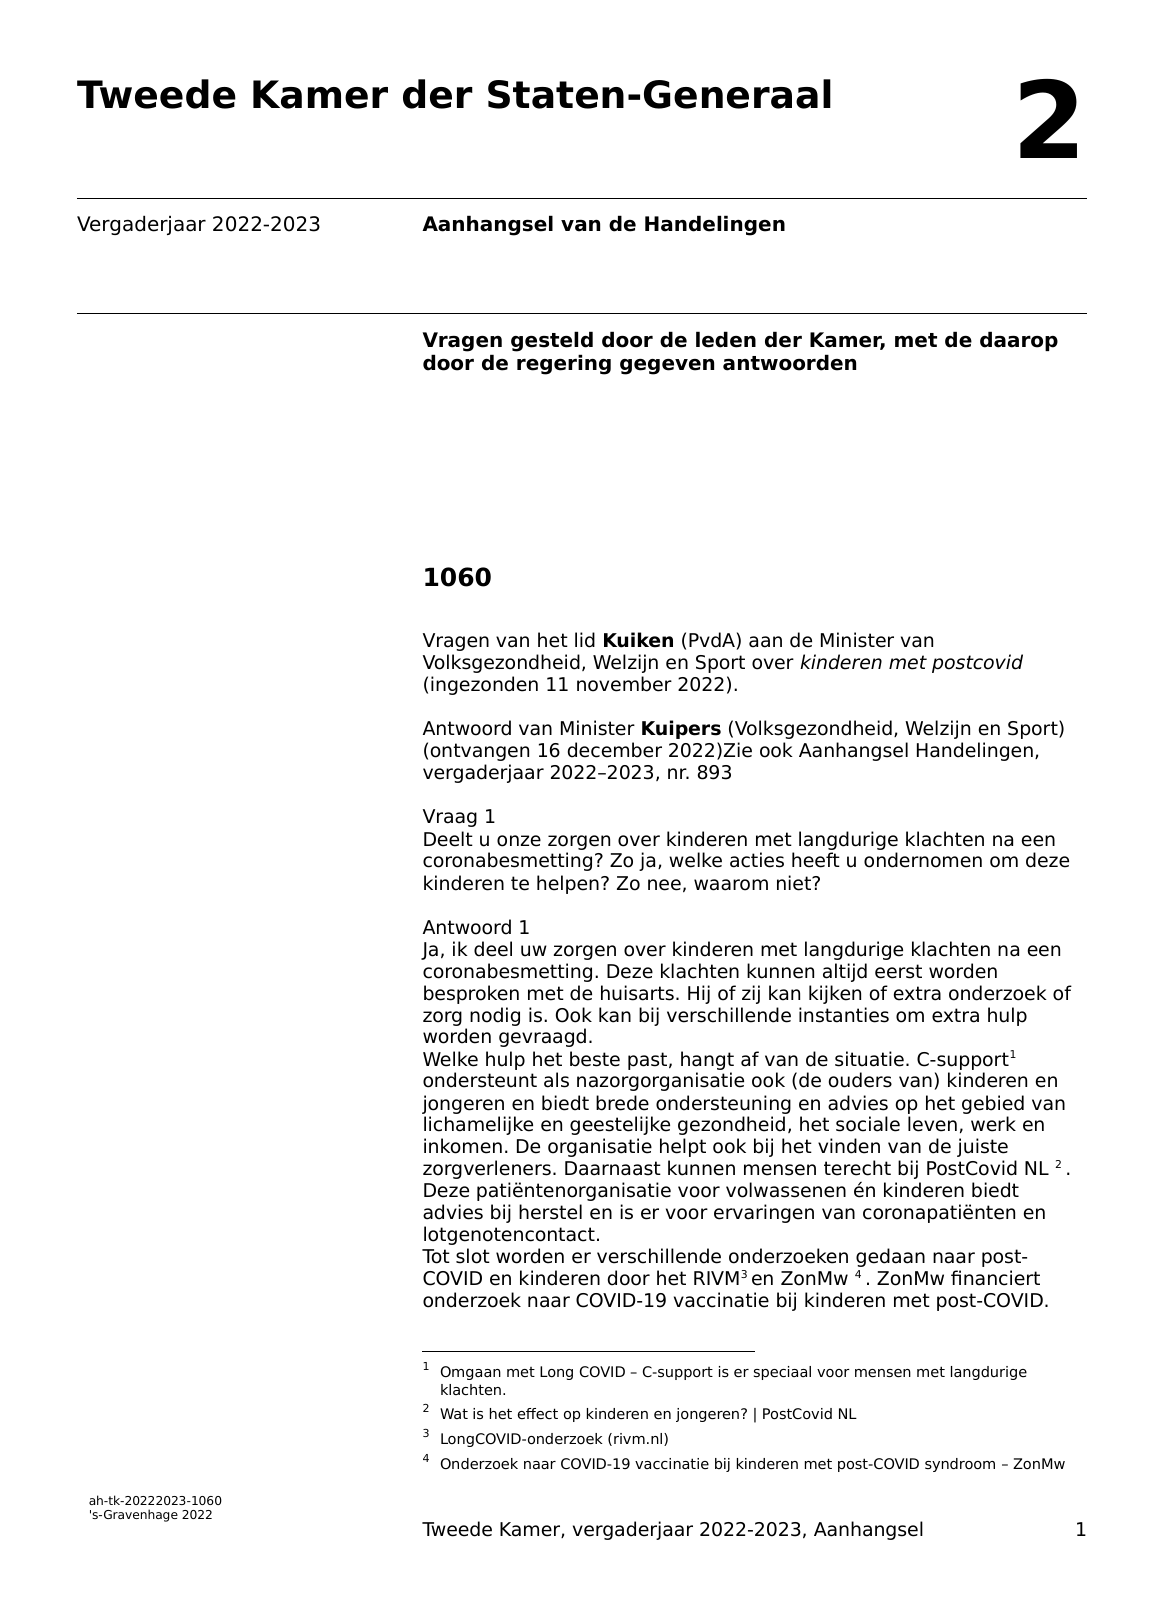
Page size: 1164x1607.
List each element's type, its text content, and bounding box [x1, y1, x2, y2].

table_cell Vergaderjaar 2022-2023 [77, 199, 422, 313]
text Onderzoek naar COVID-19 vaccinatie bij kinderen met post-COVID syndroom – ZonMw [422, 1452, 1087, 1474]
text Antwoord 1 [422, 917, 1087, 938]
table_header 2 [886, 59, 1087, 198]
table_cell [77, 314, 422, 375]
text Wat is het effect op kinderen en jongeren? | PostCovid NL [422, 1402, 1087, 1424]
text Vragen van het lid Kuiken (PvdA) aan de Minister van Volksgezondheid, Welzijn en Sport over kinderen met postcovid (ingezonden 11 november 2022). [422, 630, 1087, 696]
table_cell Vragen gesteld door de leden der Kamer, met de daarop door de regering gegeven antwoorden [422, 314, 1087, 375]
table_header Tweede Kamer der Staten-Generaal [77, 59, 886, 198]
text 1060 [422, 563, 1087, 592]
text Antwoord van Minister Kuipers (Volksgezondheid, Welzijn en Sport) (ontvangen 16 december 2022)Zie ook Aanhangsel Handelingen, vergaderjaar 2022–2023, nr. 893 [422, 718, 1087, 784]
text Deelt u onze zorgen over kinderen met langdurige klachten na een coronabesmetting? Zo ja, welke acties heeft u ondernomen om deze kinderen te helpen? Zo nee, waarom niet? [422, 828, 1087, 894]
text LongCOVID-onderzoek (rivm.nl) [422, 1427, 1087, 1449]
text Omgaan met Long COVID – C-support is er speciaal voor mensen met langdurige klachten. [422, 1360, 1087, 1399]
text Tot slot worden er verschillende onderzoeken gedaan naar post-COVID en kinderen door het RIVMen ZonMw . ZonMw financiert onderzoek naar COVID-19 vaccinatie bij kinderen met post-COVID. [422, 1246, 1087, 1312]
text Ja, ik deel uw zorgen over kinderen met langdurige klachten na een coronabesmetting. Deze klachten kunnen altijd eerst worden besproken met de huisarts. Hij of zij kan kijken of extra onderzoek of zorg nodig is. Ook kan bij verschillende instanties om extra hulp worden gevraagd. [422, 938, 1087, 1048]
text 's-Gravenhage 2022 [88, 1508, 323, 1522]
text Welke hulp het beste past, hangt af van de situatie. C-support ondersteunt als nazorgorganisatie ook (de ouders van) kinderen en jongeren en biedt brede ondersteuning en advies op het gebied van lichamelijke en geestelijke gezondheid, het sociale leven, werk en inkomen. De organisatie helpt ook bij het vinden van de juiste zorgverleners. Daarnaast kunnen mensen terecht bij PostCovid NL . Deze patiëntenorganisatie voor volwassenen én kinderen biedt advies bij herstel en is er voor ervaringen van coronapatiënten en lotgenotencontact. [422, 1048, 1087, 1246]
text ah-tk-20222023-1060 [88, 1494, 323, 1508]
table_cell Aanhangsel van de Handelingen [422, 199, 1087, 313]
text Vraag 1 [422, 806, 1087, 828]
